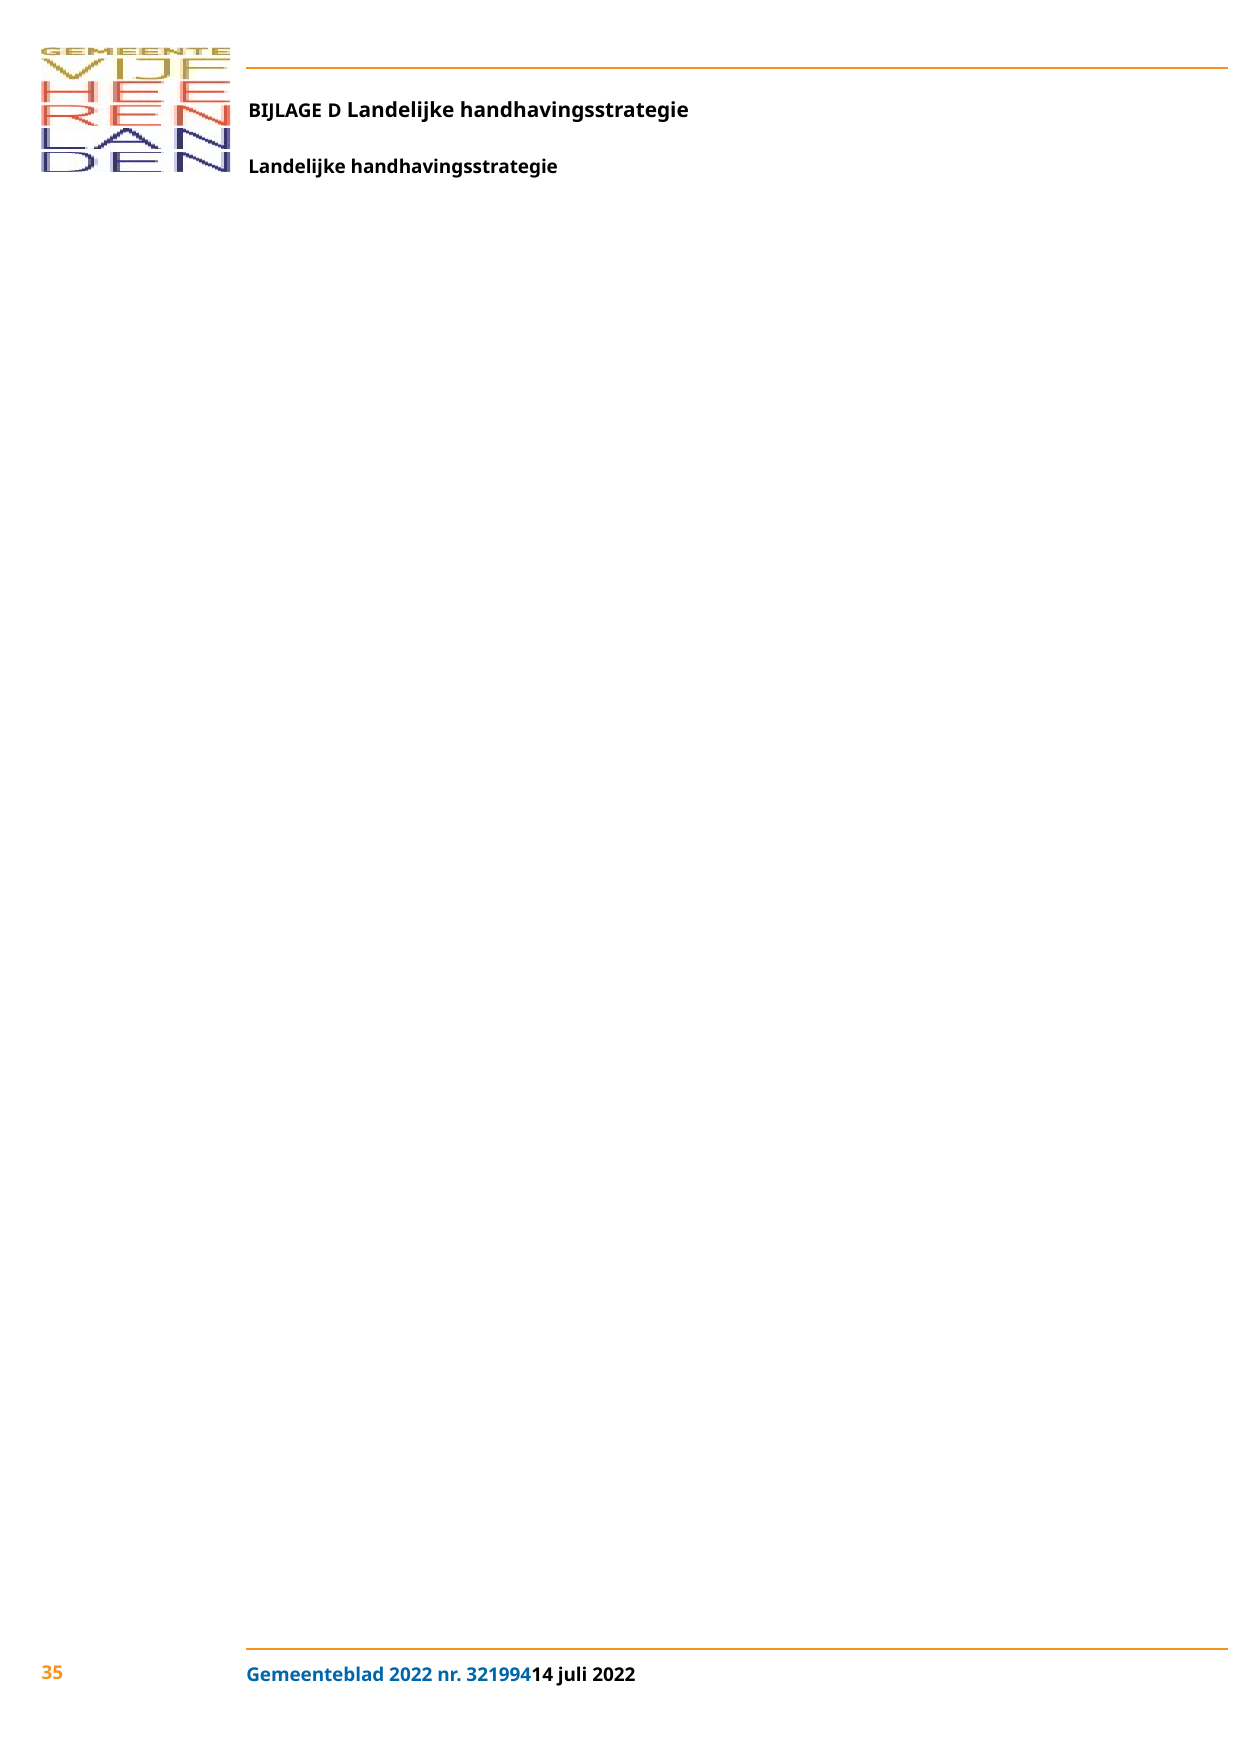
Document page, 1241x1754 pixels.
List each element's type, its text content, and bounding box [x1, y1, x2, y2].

picture [41, 47, 231, 172]
text Landelijke handhavingsstrategie [248, 153, 1152, 179]
text BIJLAGE D Landelijke handhavingsstrategie [248, 95, 1152, 123]
